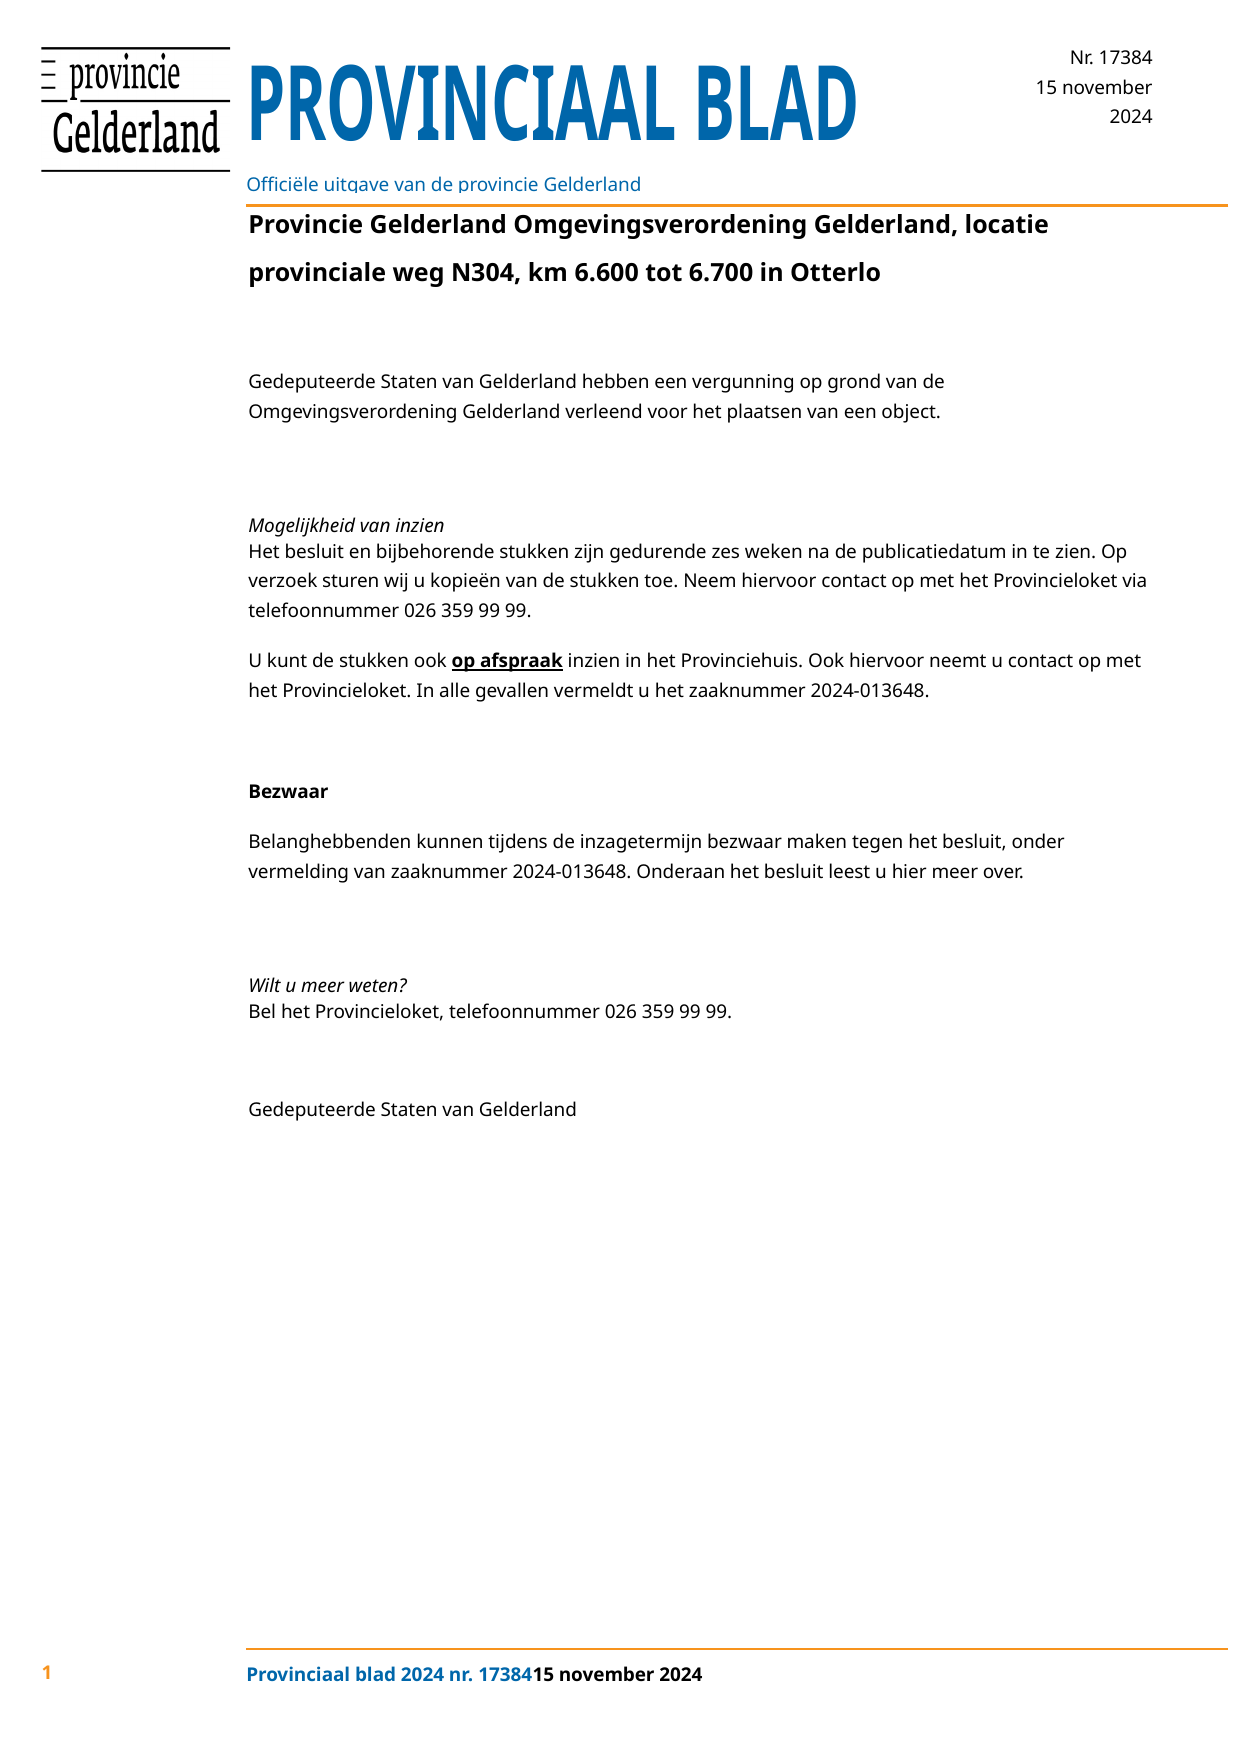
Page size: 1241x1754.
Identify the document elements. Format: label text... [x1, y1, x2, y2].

text Provincie Gelderland Omgevingsverordening Gelderland, locatie provinciale weg N304, km 6.600 tot 6.700 in Otterlo [248, 207, 1152, 288]
text Gedeputeerde Staten van Gelderland hebben een vergunning op grond van de Omgevingsverordening Gelderland verleend voor het plaatsen van een object. [248, 368, 1152, 424]
text Belanghebbenden kunnen tijdens de inzagetermijn bezwaar maken tegen het besluit, onder vermelding van zaaknummer 2024-013648. Onderaan het besluit leest u hier meer over. [248, 828, 1152, 884]
picture [41, 47, 231, 172]
text Wilt u meer weten? [248, 972, 1152, 998]
text Het besluit en bijbehorende stukken zijn gedurende zes weken na de publicatiedatum in te zien. Op verzoek sturen wij u kopieën van de stukken toe. Neem hiervoor contact op met het Provincieloket via telefoonnummer 026 359 99 99. [248, 538, 1152, 623]
text Bezwaar [248, 778, 1152, 804]
text U kunt de stukken ook op afspraak inzien in het Provinciehuis. Ook hiervoor neemt u contact op met het Provincieloket. In alle gevallen vermeldt u het zaaknummer 2024-013648. [248, 648, 1152, 703]
text Bel het Provincieloket, telefoonnummer 026 359 99 99. [248, 998, 1152, 1024]
text Mogelijkheid van inzien [248, 512, 1152, 538]
text Gedeputeerde Staten van Gelderland [248, 1096, 1152, 1122]
